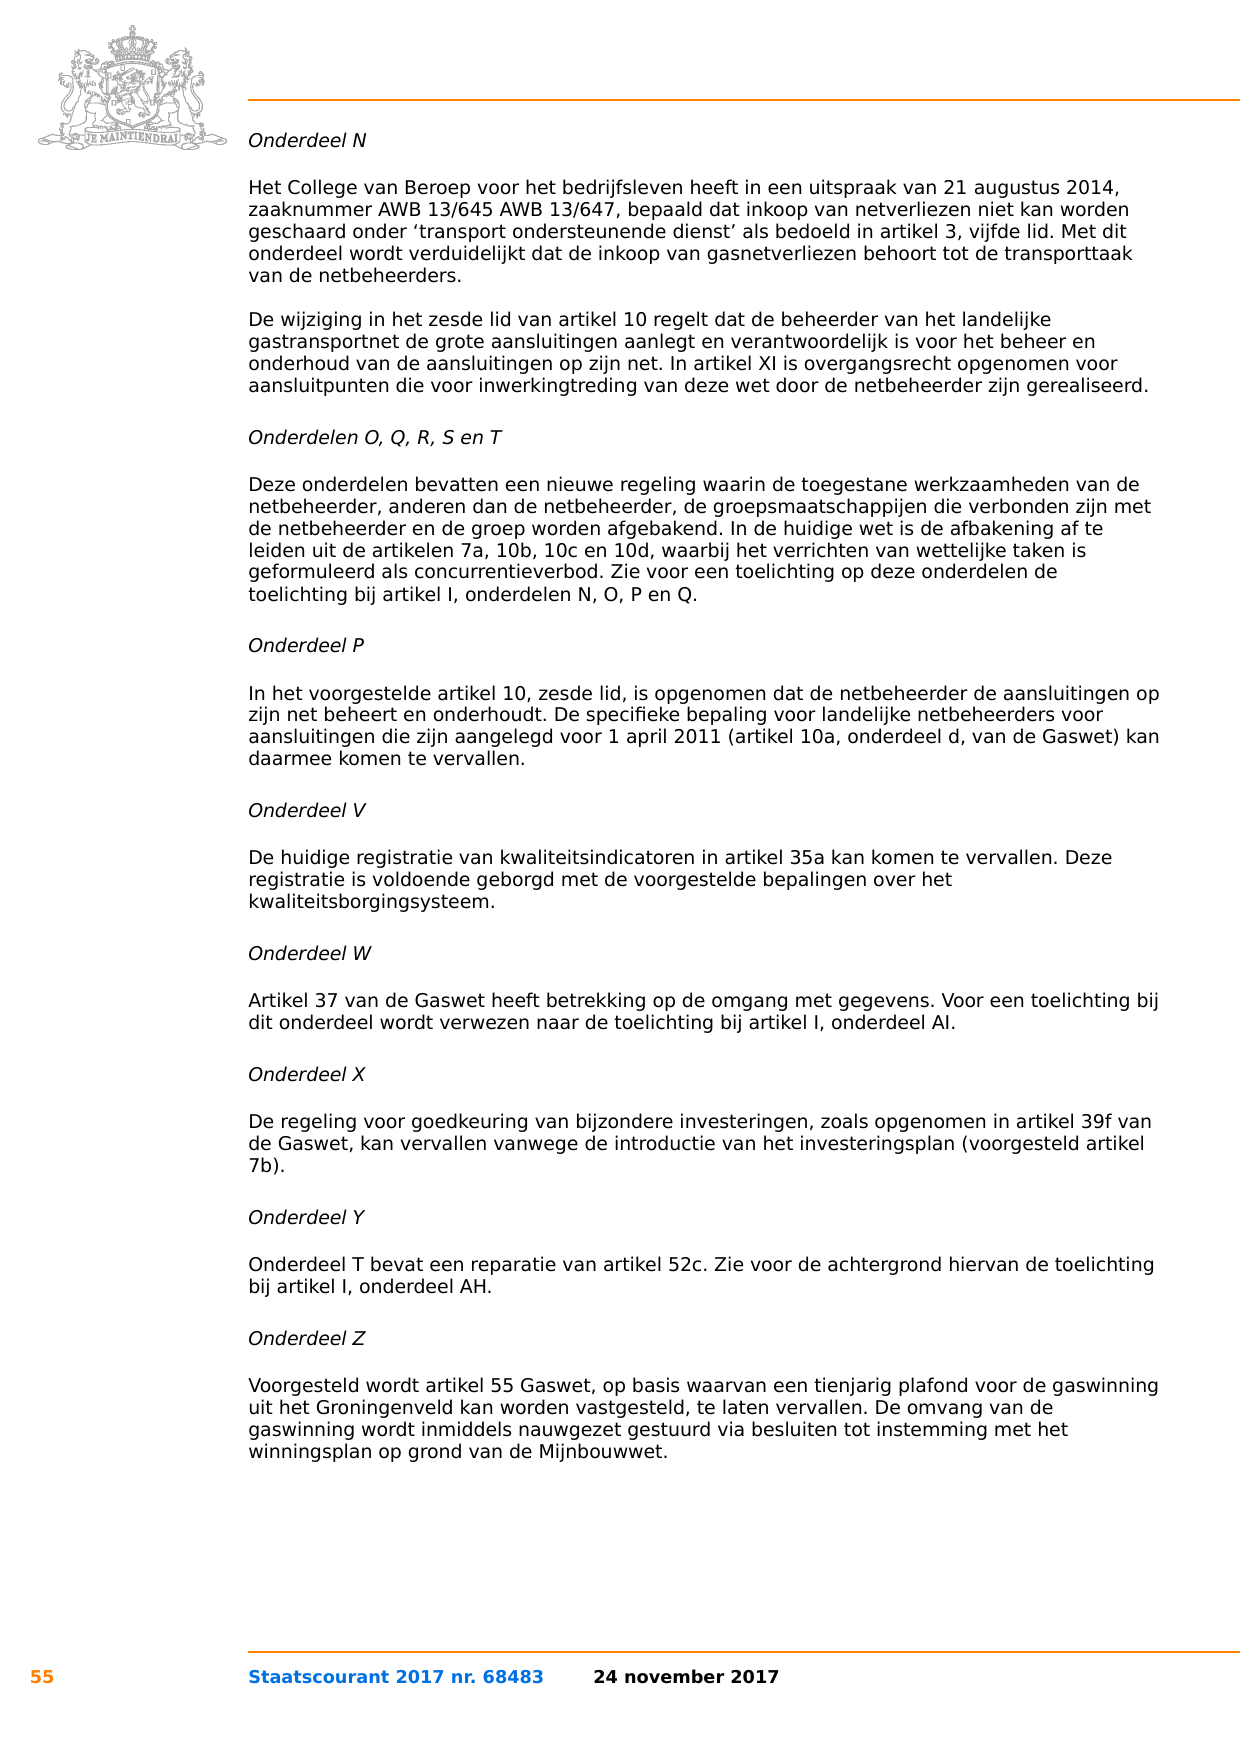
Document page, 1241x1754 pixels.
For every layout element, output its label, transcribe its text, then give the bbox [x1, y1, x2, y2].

subtitle Onderdeel Y [248, 1207, 1163, 1229]
text Artikel 37 van de Gaswet heeft betrekking op de omgang met gegevens. Voor een toelichting bij dit onderdeel wordt verwezen naar de toelichting bij artikel I, onderdeel AI. [248, 990, 1163, 1034]
text Het College van Beroep voor het bedrijfsleven heeft in een uitspraak van 21 augustus 2014, zaaknummer AWB 13/645 AWB 13/647, bepaald dat inkoop van netverliezen niet kan worden geschaard onder ‘transport ondersteunende dienst’ als bedoeld in artikel 3, vijfde lid. Met dit onderdeel wordt verduidelijkt dat de inkoop van gasnetverliezen behoort tot de transporttaak van de netbeheerders. [248, 177, 1163, 287]
text In het voorgestelde artikel 10, zesde lid, is opgenomen dat de netbeheerder de aansluitingen op zijn net beheert en onderhoudt. De specifieke bepaling voor landelijke netbeheerders voor aansluitingen die zijn aangelegd voor 1 april 2011 (artikel 10a, onderdeel d, van de Gaswet) kan daarmee komen te vervallen. [248, 682, 1163, 770]
text De wijziging in het zesde lid van artikel 10 regelt dat de beheerder van het landelijke gastransportnet de grote aansluitingen aanlegt en verantwoordelijk is voor het beheer en onderhoud van de aansluitingen op zijn net. In artikel XI is overgangsrecht opgenomen voor aansluitpunten die voor inwerkingtreding van deze wet door de netbeheerder zijn gerealiseerd. [248, 309, 1163, 397]
subtitle Onderdelen O, Q, R, S en T [248, 427, 1163, 448]
picture [38, 25, 227, 150]
text De regeling voor goedkeuring van bijzondere investeringen, zoals opgenomen in artikel 39f van de Gaswet, kan vervallen vanwege de introductie van het investeringsplan (voorgesteld artikel 7b). [248, 1111, 1163, 1177]
text Voorgesteld wordt artikel 55 Gaswet, op basis waarvan een tienjarig plafond voor de gaswinning uit het Groningenveld kan worden vastgesteld, te laten vervallen. De omvang van de gaswinning wordt inmiddels nauwgezet gestuurd via besluiten tot instemming met het winningsplan op grond van de Mijnbouwwet. [248, 1375, 1163, 1463]
subtitle Onderdeel X [248, 1064, 1163, 1086]
subtitle Onderdeel W [248, 943, 1163, 965]
text De huidige registratie van kwaliteitsindicatoren in artikel 35a kan komen te vervallen. Deze registratie is voldoende geborgd met de voorgestelde bepalingen over het kwaliteitsborgingsysteem. [248, 847, 1163, 913]
text Deze onderdelen bevatten een nieuwe regeling waarin de toegestane werkzaamheden van de netbeheerder, anderen dan de netbeheerder, de groepsmaatschappijen die verbonden zijn met de netbeheerder en de groep worden afgebakend. In de huidige wet is de afbakening af te leiden uit de artikelen 7a, 10b, 10c en 10d, waarbij het verrichten van wettelijke taken is geformuleerd als concurrentieverbod. Zie voor een toelichting op deze onderdelen de toelichting bij artikel I, onderdelen N, O, P en Q. [248, 473, 1163, 605]
subtitle Onderdeel P [248, 635, 1163, 657]
subtitle Onderdeel V [248, 800, 1163, 822]
subtitle Onderdeel Z [248, 1328, 1163, 1350]
text Onderdeel T bevat een reparatie van artikel 52c. Zie voor de achtergrond hiervan de toelichting bij artikel I, onderdeel AH. [248, 1254, 1163, 1298]
subtitle Onderdeel N [248, 130, 1163, 152]
